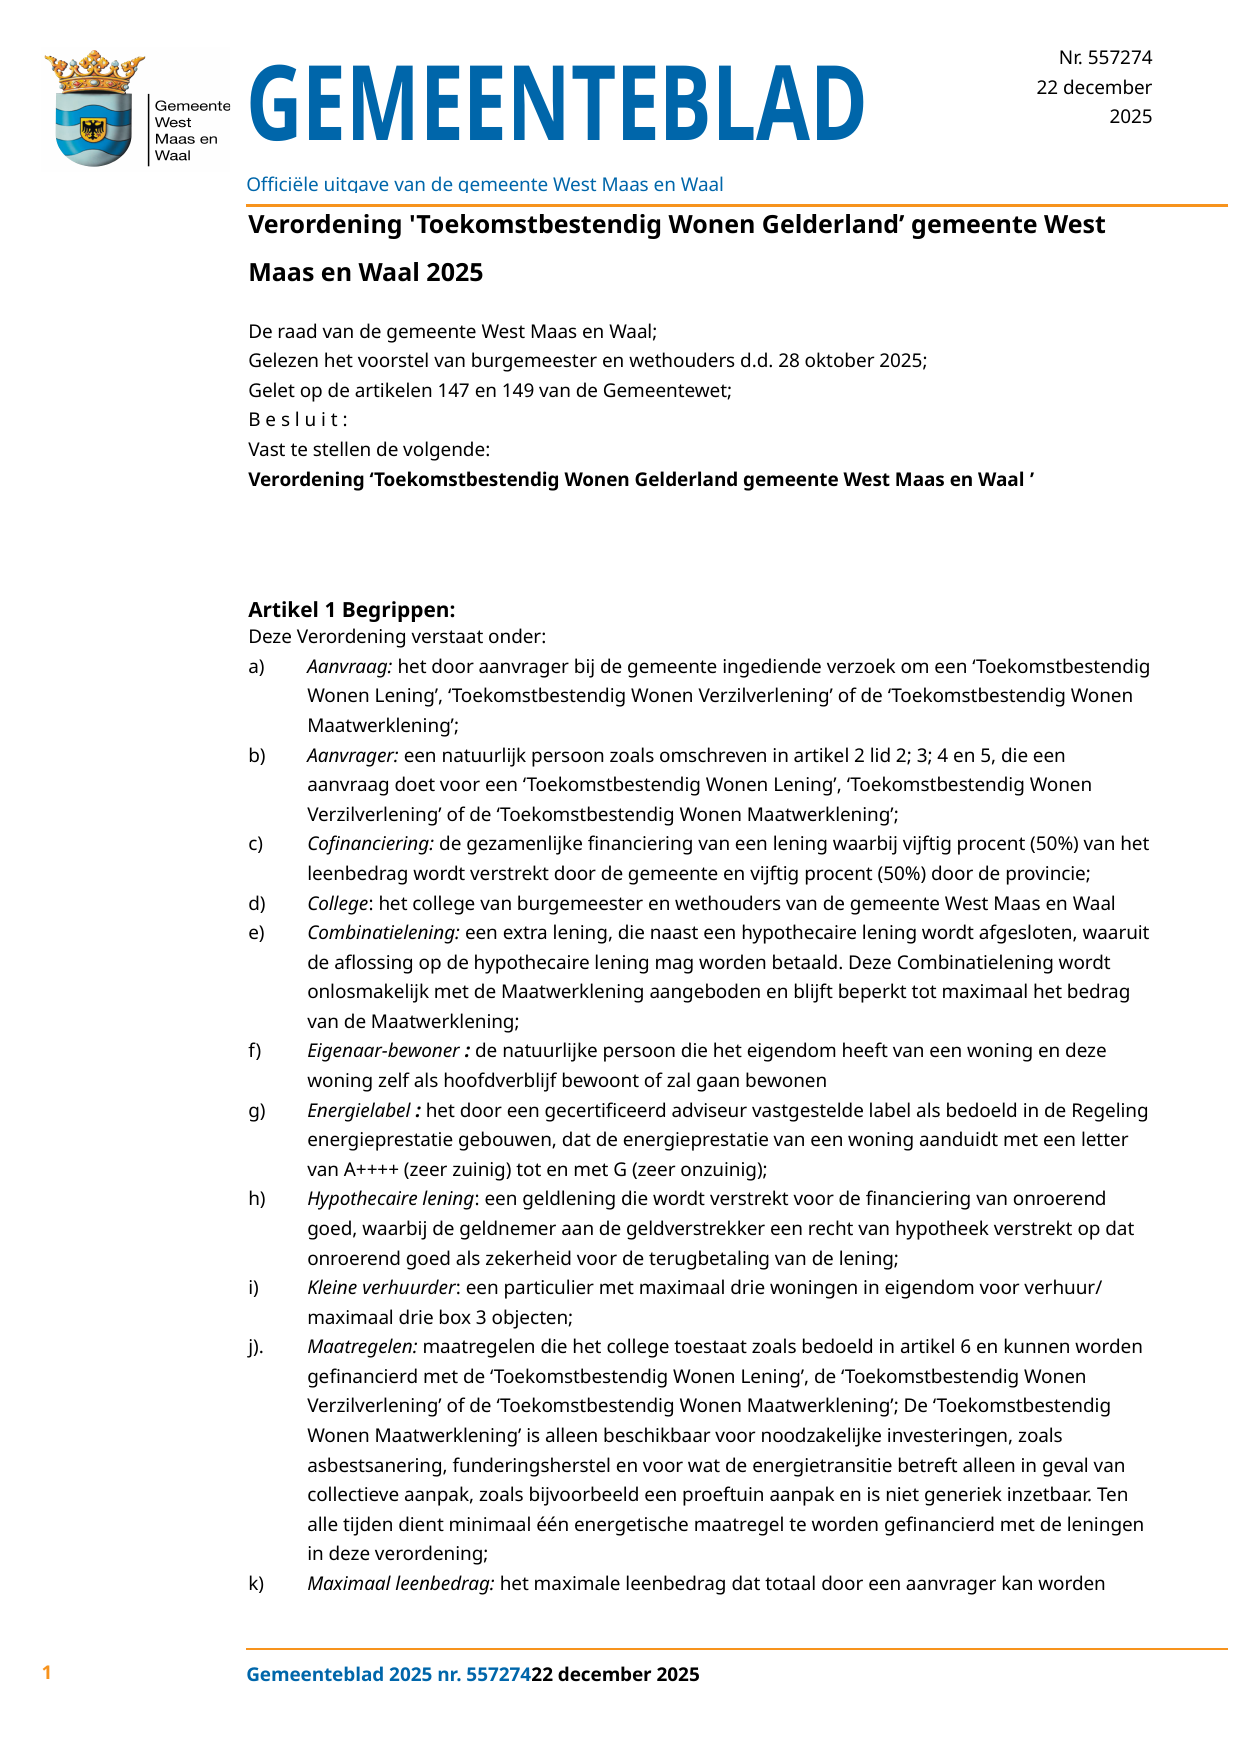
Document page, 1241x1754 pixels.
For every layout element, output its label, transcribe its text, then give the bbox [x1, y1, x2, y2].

list Hypothecaire lening: een geldlening die wordt verstrekt voor de financiering van onroerend goed, waarbij de geldnemer aan de geldverstrekker een recht van hypotheek verstrekt op dat onroerend goed als zekerheid voor de terugbetaling van de lening; [248, 1186, 1152, 1271]
list Maximaal leenbedrag: het maximale leenbedrag dat totaal door een aanvrager kan worden [248, 1570, 1152, 1596]
list Energielabel : het door een gecertificeerd adviseur vastgestelde label als bedoeld in de Regeling energieprestatie gebouwen, dat de energieprestatie van een woning aanduidt met een letter van A++++ (zeer zuinig) tot en met G (zeer onzuinig); [248, 1097, 1152, 1182]
list College: het college van burgemeester en wethouders van de gemeente West Maas en Waal [248, 890, 1152, 916]
list Combinatielening: een extra lening, die naast een hypothecaire lening wordt afgesloten, waaruit de aflossing op de hypothecaire lening mag worden betaald. Deze Combinatielening wordt onlosmakelijk met de Maatwerklening aangeboden en blijft beperkt tot maximaal het bedrag van de Maatwerklening; [248, 919, 1152, 1034]
text Gelezen het voorstel van burgemeester en wethouders d.d. 28 oktober 2025; [248, 347, 1152, 373]
text Artikel 1 Begrippen: [248, 595, 1152, 623]
text Gelet op de artikelen 147 en 149 van de Gemeentewet; [248, 377, 1152, 403]
list Maatregelen: maatregelen die het college toestaat zoals bedoeld in artikel 6 en kunnen worden gefinancierd met de ‘Toekomstbestendig Wonen Lening’, de ‘Toekomstbestendig Wonen Verzilverlening’ of de ‘Toekomstbestendig Wonen Maatwerklening’; De ‘Toekomstbestendig Wonen Maatwerklening’ is alleen beschikbaar voor noodzakelijke investeringen, zoals asbestsanering, funderingsherstel en voor wat de energietransitie betreft alleen in geval van collectieve aanpak, zoals bijvoorbeeld een proeftuin aanpak en is niet generiek inzetbaar. Ten alle tijden dient minimaal één energetische maatregel te worden gefinancierd met de leningen in deze verordening; [248, 1333, 1152, 1566]
picture [41, 47, 231, 172]
list Eigenaar-bewoner : de natuurlijke persoon die het eigendom heeft van een woning en deze woning zelf als hoofdverblijf bewoont of zal gaan bewonen [248, 1038, 1152, 1093]
text Verordening ‘Toekomstbestendig Wonen Gelderland gemeente West Maas en Waal ’ [248, 466, 1152, 492]
text Verordening 'Toekomstbestendig Wonen Gelderland’ gemeente West Maas en Waal 2025 [248, 207, 1152, 288]
list Aanvrager: een natuurlijk persoon zoals omschreven in artikel 2 lid 2; 3; 4 en 5, die een aanvraag doet voor een ‘Toekomstbestendig Wonen Lening’, ‘Toekomstbestendig Wonen Verzilverlening’ of de ‘Toekomstbestendig Wonen Maatwerklening’; [248, 742, 1152, 827]
text De raad van de gemeente West Maas en Waal; [248, 318, 1152, 344]
list Kleine verhuurder: een particulier met maximaal drie woningen in eigendom voor verhuur/ maximaal drie box 3 objecten; [248, 1274, 1152, 1330]
list Aanvraag: het door aanvrager bij de gemeente ingediende verzoek om een ‘Toekomstbestendig Wonen Lening’, ‘Toekomstbestendig Wonen Verzilverlening’ of de ‘Toekomstbestendig Wonen Maatwerklening’; [248, 653, 1152, 738]
text Vast te stellen de volgende: [248, 436, 1152, 462]
list Cofinanciering: de gezamenlijke financiering van een lening waarbij vijftig procent (50%) van het leenbedrag wordt verstrekt door de gemeente en vijftig procent (50%) door de provincie; [248, 831, 1152, 886]
text Deze Verordening verstaat onder: [248, 623, 1152, 649]
text B e s l u i t : [248, 407, 1152, 432]
